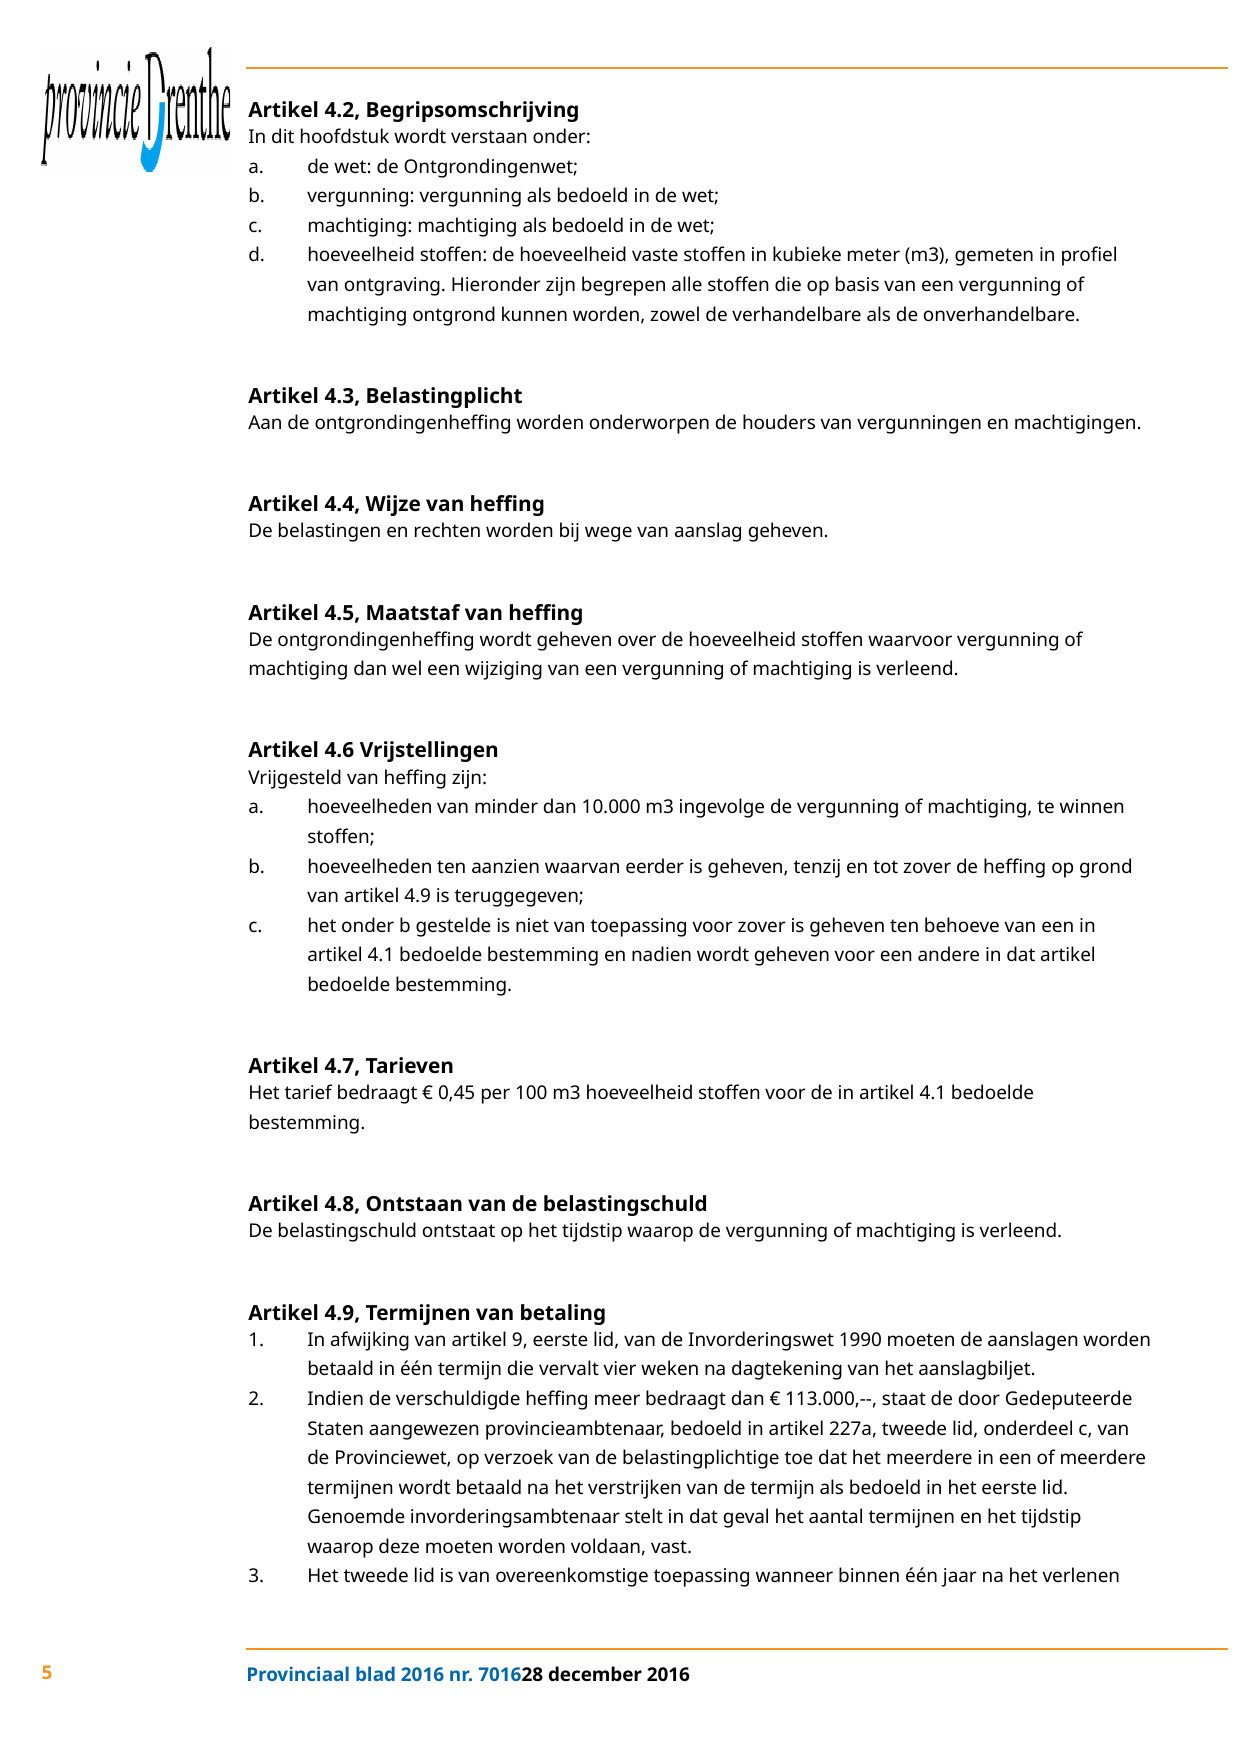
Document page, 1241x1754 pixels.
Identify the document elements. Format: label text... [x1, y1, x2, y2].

text Artikel 4.8, Ontstaan van de belastingschuld [248, 1189, 1152, 1218]
list Het tweede lid is van overeenkomstige toepassing wanneer binnen één jaar na het verlenen [248, 1563, 1152, 1588]
text In dit hoofdstuk wordt verstaan onder: [248, 123, 1152, 149]
text Artikel 4.9, Termijnen van betaling [248, 1298, 1152, 1326]
text Artikel 4.3, Belastingplicht [248, 381, 1152, 409]
text De ontgrondingenheffing wordt geheven over de hoeveelheid stoffen waarvoor vergunning of machtiging dan wel een wijziging van een vergunning of machtiging is verleend. [248, 626, 1152, 681]
text De belastingschuld ontstaat op het tijdstip waarop de vergunning of machtiging is verleend. [248, 1218, 1152, 1243]
list In afwijking van artikel 9, eerste lid, van de Invorderingswet 1990 moeten de aanslagen worden betaald in één termijn die vervalt vier weken na dagtekening van het aanslagbiljet. [248, 1326, 1152, 1381]
text Artikel 4.6 Vrijstellingen [248, 736, 1152, 764]
text Artikel 4.7, Tarieven [248, 1051, 1152, 1079]
text Artikel 4.5, Maatstaf van heffing [248, 598, 1152, 626]
list hoeveelheden van minder dan 10.000 m3 ingevolge de vergunning of machtiging, te winnen stoffen; [248, 794, 1152, 849]
text Artikel 4.2, Begripsomschrijving [248, 95, 1152, 123]
text Vrijgesteld van heffing zijn: [248, 764, 1152, 790]
list het onder b gestelde is niet van toepassing voor zover is geheven ten behoeve van een in artikel 4.1 bedoelde bestemming en nadien wordt geheven voor een andere in dat artikel bedoelde bestemming. [248, 912, 1152, 997]
text Het tarief bedraagt € 0,45 per 100 m3 hoeveelheid stoffen voor de in artikel 4.1 bedoelde bestemming. [248, 1079, 1152, 1135]
text Aan de ontgrondingenheffing worden onderworpen de houders van vergunningen en machtigingen. [248, 409, 1152, 435]
list Indien de verschuldigde heffing meer bedraagt dan € 113.000,--, staat de door Gedeputeerde Staten aangewezen provincieambtenaar, bedoeld in artikel 227a, tweede lid, onderdeel c, van de Provinciewet, op verzoek van de belastingplichtige toe dat het meerdere in een of meerdere termijnen wordt betaald na het verstrijken van de termijn als bedoeld in het eerste lid. Genoemde invorderingsambtenaar stelt in dat geval het aantal termijnen en het tijdstip waarop deze moeten worden voldaan, vast. [248, 1385, 1152, 1559]
list hoeveelheden ten aanzien waarvan eerder is geheven, tenzij en tot zover de heffing op grond van artikel 4.9 is teruggegeven; [248, 853, 1152, 908]
text De belastingen en rechten worden bij wege van aanslag geheven. [248, 518, 1152, 543]
list machtiging: machtiging als bedoeld in de wet; [248, 212, 1152, 238]
list hoeveelheid stoffen: de hoeveelheid vaste stoffen in kubieke meter (m3), gemeten in profiel van ontgraving. Hieronder zijn begrepen alle stoffen die op basis van een vergunning of machtiging ontgrond kunnen worden, zowel de verhandelbare als de onverhandelbare. [248, 242, 1152, 326]
list vergunning: vergunning als bedoeld in de wet; [248, 182, 1152, 208]
picture [41, 47, 231, 172]
list de wet: de Ontgrondingenwet; [248, 153, 1152, 178]
text Artikel 4.4, Wijze van heffing [248, 489, 1152, 518]
